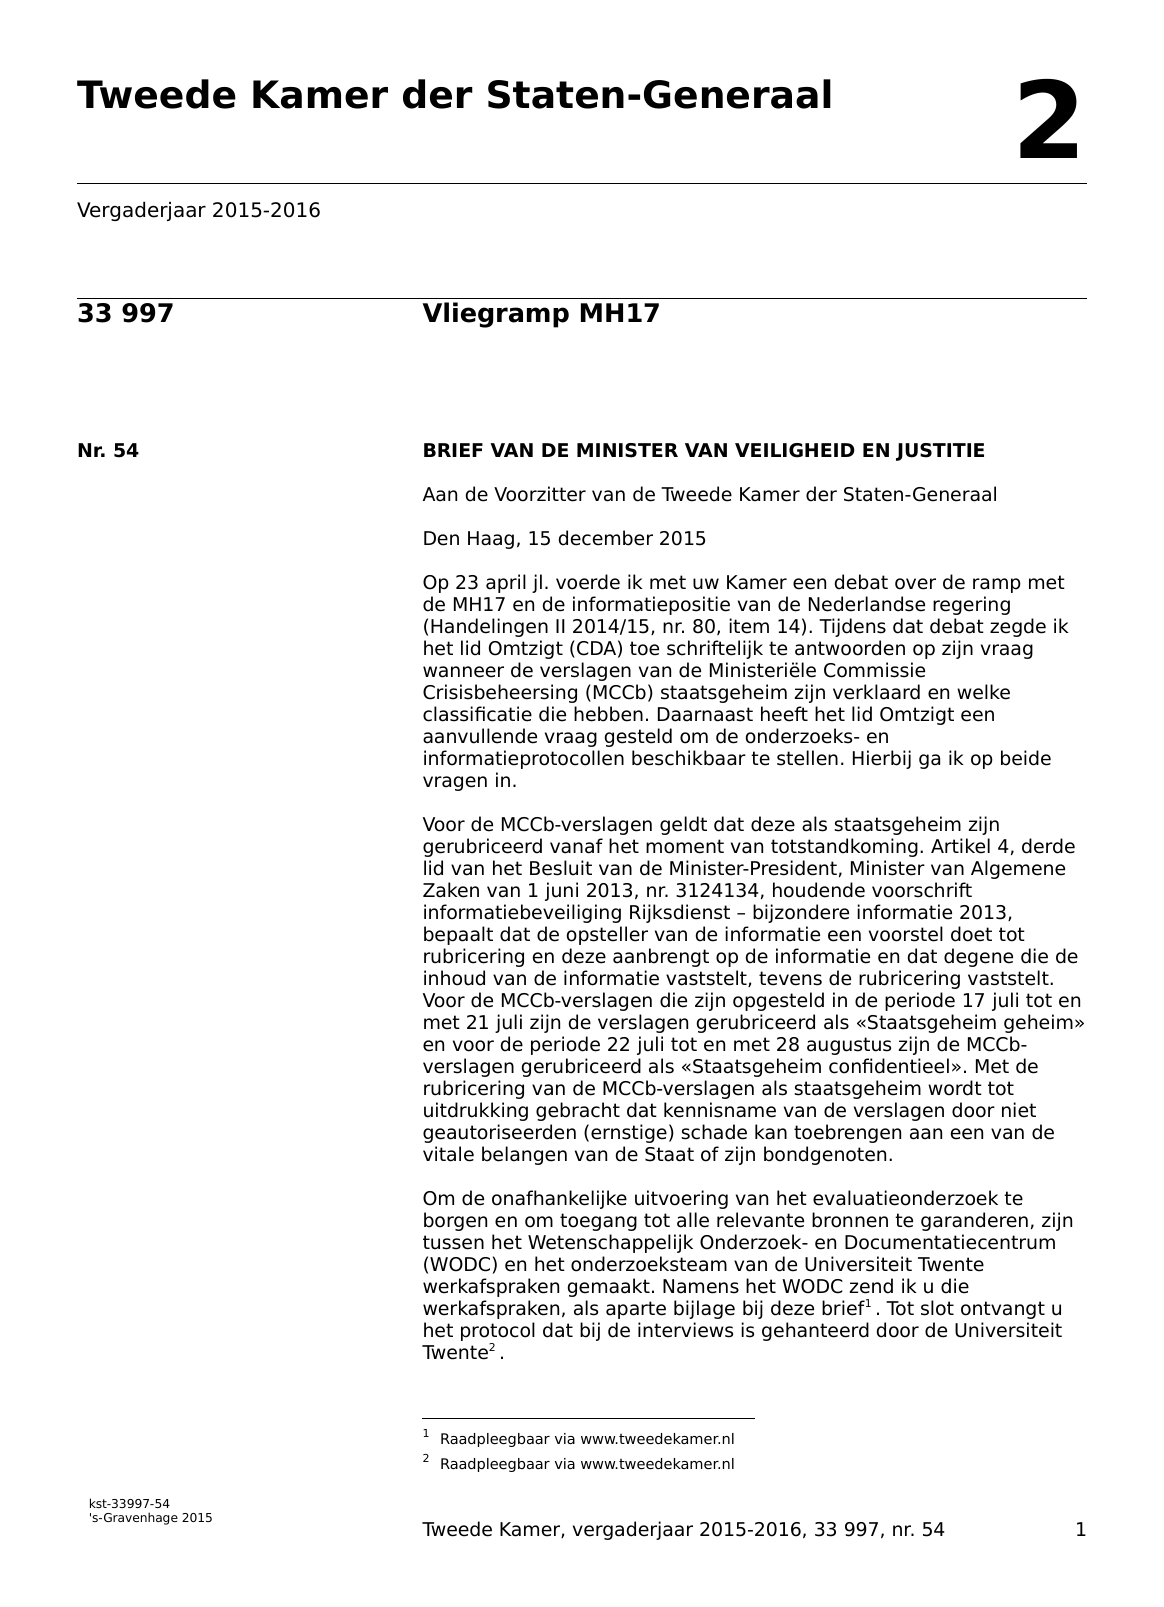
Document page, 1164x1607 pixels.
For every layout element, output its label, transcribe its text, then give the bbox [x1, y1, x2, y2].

text kst-33997-54 [88, 1497, 323, 1511]
text 's-Gravenhage 2015 [88, 1511, 323, 1525]
subtitle 33 997 Vliegramp MH17 [77, 299, 1087, 329]
table_cell Vergaderjaar 2015-2016 [77, 184, 1087, 298]
text Raadpleegbaar via www.tweedekamer.nl [422, 1427, 1087, 1449]
text Raadpleegbaar via www.tweedekamer.nl [422, 1452, 1087, 1474]
text Den Haag, 15 december 2015 [422, 528, 1087, 550]
text Op 23 april jl. voerde ik met uw Kamer een debat over de ramp met de MH17 en de informatiepositie van de Nederlandse regering (Handelingen II 2014/15, nr. 80, item 14). Tijdens dat debat zegde ik het lid Omtzigt (CDA) toe schriftelijk te antwoorden op zijn vraag wanneer de verslagen van de Ministeriële Commissie Crisisbeheersing (MCCb) staatsgeheim zijn verklaard en welke classificatie die hebben. Daarnaast heeft het lid Omtzigt een aanvullende vraag gesteld om de onderzoeks- en informatieprotocollen beschikbaar te stellen. Hierbij ga ik op beide vragen in. [422, 572, 1087, 792]
text Om de onafhankelijke uitvoering van het evaluatieonderzoek te borgen en om toegang tot alle relevante bronnen te garanderen, zijn tussen het Wetenschappelijk Onderzoek- en Documentatiecentrum (WODC) en het onderzoeksteam van de Universiteit Twente werkafspraken gemaakt. Namens het WODC zend ik u die werkafspraken, als aparte bijlage bij deze brief. Tot slot ontvangt u het protocol dat bij de interviews is gehanteerd door de Universiteit Twente. [422, 1188, 1087, 1364]
text Voor de MCCb-verslagen geldt dat deze als staatsgeheim zijn gerubriceerd vanaf het moment van totstandkoming. Artikel 4, derde lid van het Besluit van de Minister-President, Minister van Algemene Zaken van 1 juni 2013, nr. 3124134, houdende voorschrift informatiebeveiliging Rijksdienst – bijzondere informatie 2013, bepaalt dat de opsteller van de informatie een voorstel doet tot rubricering en deze aanbrengt op de informatie en dat degene die de inhoud van de informatie vaststelt, tevens de rubricering vaststelt. Voor de MCCb-verslagen die zijn opgesteld in de periode 17 juli tot en met 21 juli zijn de verslagen gerubriceerd als «Staatsgeheim geheim» en voor de periode 22 juli tot en met 28 augustus zijn de MCCb-verslagen gerubriceerd als «Staatsgeheim confidentieel». Met de rubricering van de MCCb-verslagen als staatsgeheim wordt tot uitdrukking gebracht dat kennisname van de verslagen door niet geautoriseerden (ernstige) schade kan toebrengen aan een van de vitale belangen van de Staat of zijn bondgenoten. [422, 814, 1087, 1166]
table_header Tweede Kamer der Staten-Generaal [77, 59, 886, 183]
table_header 2 [886, 59, 1087, 183]
text Aan de Voorzitter van de Tweede Kamer der Staten-Generaal [422, 484, 1087, 506]
subtitle Nr. 54 BRIEF VAN DE MINISTER VAN VEILIGHEID EN JUSTITIE [77, 440, 1087, 462]
